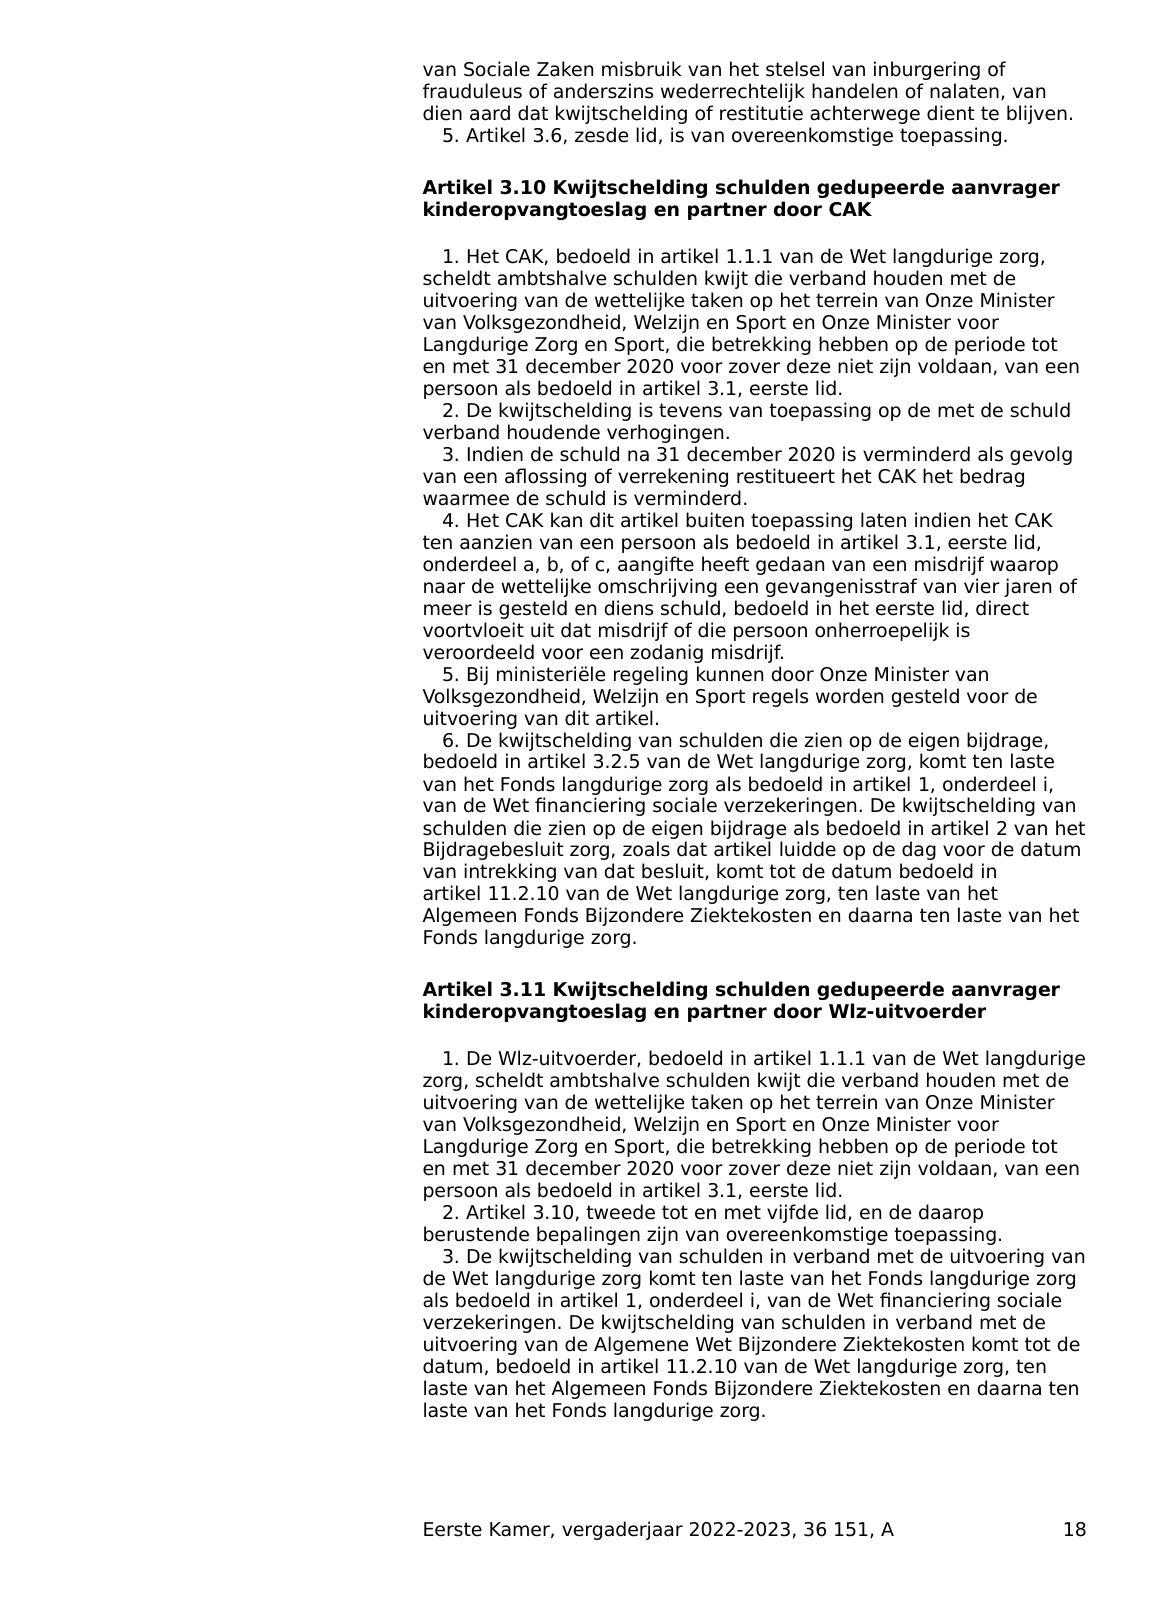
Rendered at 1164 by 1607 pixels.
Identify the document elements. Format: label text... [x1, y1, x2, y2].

text van Sociale Zaken misbruik van het stelsel van inburgering of frauduleus of anderszins wederrechtelijk handelen of nalaten, van dien aard dat kwijtschelding of restitutie achterwege dient te blijven. [422, 59, 1087, 125]
text 1. De Wlz-uitvoerder, bedoeld in artikel 1.1.1 van de Wet langdurige zorg, scheldt ambtshalve schulden kwijt die verband houden met de uitvoering van de wettelijke taken op het terrein van Onze Minister van Volksgezondheid, Welzijn en Sport en Onze Minister voor Langdurige Zorg en Sport, die betrekking hebben op de periode tot en met 31 december 2020 voor zover deze niet zijn voldaan, van een persoon als bedoeld in artikel 3.1, eerste lid. [422, 1048, 1087, 1202]
text 3. Indien de schuld na 31 december 2020 is verminderd als gevolg van een aflossing of verrekening restitueert het CAK het bedrag waarmee de schuld is verminderd. [422, 444, 1087, 510]
text 5. Artikel 3.6, zesde lid, is van overeenkomstige toepassing. [422, 125, 1087, 147]
text 1. Het CAK, bedoeld in artikel 1.1.1 van de Wet langdurige zorg, scheldt ambtshalve schulden kwijt die verband houden met de uitvoering van de wettelijke taken op het terrein van Onze Minister van Volksgezondheid, Welzijn en Sport en Onze Minister voor Langdurige Zorg en Sport, die betrekking hebben op de periode tot en met 31 december 2020 voor zover deze niet zijn voldaan, van een persoon als bedoeld in artikel 3.1, eerste lid. [422, 246, 1087, 400]
text 2. De kwijtschelding is tevens van toepassing op de met de schuld verband houdende verhogingen. [422, 400, 1087, 444]
subtitle Artikel 3.10 Kwijtschelding schulden gedupeerde aanvrager kinderopvangtoeslag en partner door CAK [422, 177, 1087, 221]
text 5. Bij ministeriële regeling kunnen door Onze Minister van Volksgezondheid, Welzijn en Sport regels worden gesteld voor de uitvoering van dit artikel. [422, 663, 1087, 729]
subtitle Artikel 3.11 Kwijtschelding schulden gedupeerde aanvrager kinderopvangtoeslag en partner door Wlz-uitvoerder [422, 979, 1087, 1023]
text 2. Artikel 3.10, tweede tot en met vijfde lid, en de daarop berustende bepalingen zijn van overeenkomstige toepassing. [422, 1202, 1087, 1246]
text 6. De kwijtschelding van schulden die zien op de eigen bijdrage, bedoeld in artikel 3.2.5 van de Wet langdurige zorg, komt ten laste van het Fonds langdurige zorg als bedoeld in artikel 1, onderdeel i, van de Wet financiering sociale verzekeringen. De kwijtschelding van schulden die zien op de eigen bijdrage als bedoeld in artikel 2 van het Bijdragebesluit zorg, zoals dat artikel luidde op de dag voor de datum van intrekking van dat besluit, komt tot de datum bedoeld in artikel 11.2.10 van de Wet langdurige zorg, ten laste van het Algemeen Fonds Bijzondere Ziektekosten en daarna ten laste van het Fonds langdurige zorg. [422, 729, 1087, 949]
text 3. De kwijtschelding van schulden in verband met de uitvoering van de Wet langdurige zorg komt ten laste van het Fonds langdurige zorg als bedoeld in artikel 1, onderdeel i, van de Wet financiering sociale verzekeringen. De kwijtschelding van schulden in verband met de uitvoering van de Algemene Wet Bijzondere Ziektekosten komt tot de datum, bedoeld in artikel 11.2.10 van de Wet langdurige zorg, ten laste van het Algemeen Fonds Bijzondere Ziektekosten en daarna ten laste van het Fonds langdurige zorg. [422, 1246, 1087, 1422]
text 4. Het CAK kan dit artikel buiten toepassing laten indien het CAK ten aanzien van een persoon als bedoeld in artikel 3.1, eerste lid, onderdeel a, b, of c, aangifte heeft gedaan van een misdrijf waarop naar de wettelijke omschrijving een gevangenisstraf van vier jaren of meer is gesteld en diens schuld, bedoeld in het eerste lid, direct voortvloeit uit dat misdrijf of die persoon onherroepelijk is veroordeeld voor een zodanig misdrijf. [422, 510, 1087, 663]
